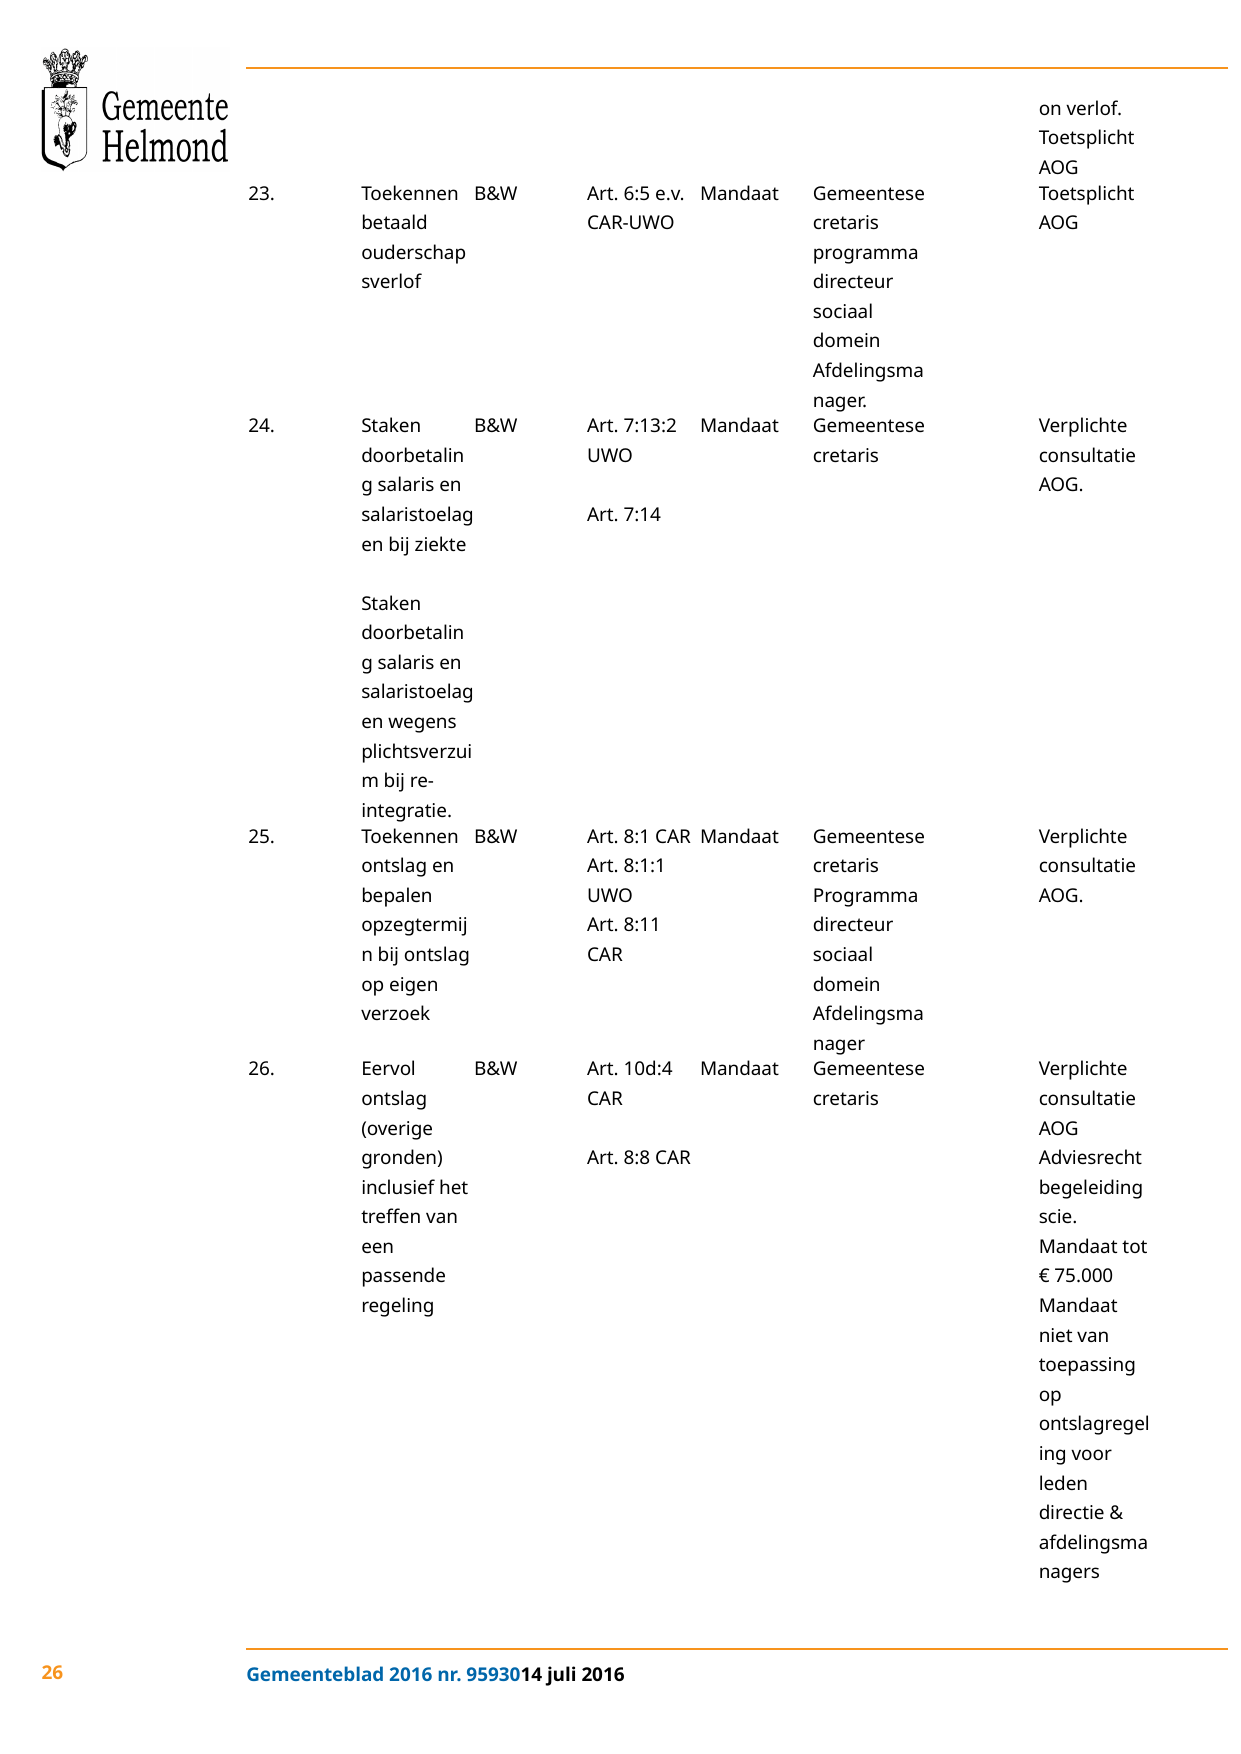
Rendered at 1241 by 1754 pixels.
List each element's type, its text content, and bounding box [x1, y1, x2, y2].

table_cell B&W [474, 1056, 587, 1584]
table_cell B&W [474, 823, 587, 1056]
table_cell 23. [248, 180, 361, 412]
table_cell [926, 1056, 1038, 1584]
table_cell [926, 180, 1038, 412]
table_cell on verlof. Toetsplicht AOG [1039, 95, 1152, 180]
table_cell Toetsplicht AOG [1039, 180, 1152, 412]
table_cell [248, 95, 361, 180]
table_cell 25. [248, 823, 361, 1056]
table_cell [361, 95, 474, 180]
table_cell Eervol ontslag (overige gronden) inclusief het treffen van een passende regeling [361, 1056, 474, 1584]
table_cell Art. 10d:4 CAR Art. 8:8 CAR [587, 1056, 700, 1584]
table_cell Toekennen ontslag en bepalen opzegtermijn bij ontslag op eigen verzoek [361, 823, 474, 1056]
table_cell [813, 95, 926, 180]
table_cell Art. 6:5 e.v. CAR-UWO [587, 180, 700, 412]
table_cell Gemeentesecretaris [813, 413, 926, 823]
table_cell Mandaat [700, 823, 813, 1056]
table_cell Verplichte consultatie AOG. [1039, 823, 1152, 1056]
table_cell [587, 95, 700, 180]
table_cell [926, 413, 1038, 823]
table_cell Gemeentesecretaris Programmadirecteur sociaal domein Afdelingsmanager [813, 823, 926, 1056]
table_cell Mandaat [700, 413, 813, 823]
table_cell Verplichte consultatie AOG. [1039, 413, 1152, 823]
table_cell 26. [248, 1056, 361, 1584]
table_cell Art. 8:1 CAR Art. 8:1:1 UWO Art. 8:11 CAR [587, 823, 700, 1056]
table_cell B&W [474, 180, 587, 412]
table_cell 24. [248, 413, 361, 823]
table_cell Verplichte consultatie AOG Adviesrecht begeleidingscie. Mandaat tot € 75.000 Mandaat niet van toepassing op ontslagregeling voor leden directie & afdelingsmanagers [1039, 1056, 1152, 1584]
table_cell Mandaat [700, 180, 813, 412]
table_cell Art. 7:13:2 UWO Art. 7:14 [587, 413, 700, 823]
table_cell Gemeentesecretaris [813, 1056, 926, 1584]
table_cell [926, 823, 1038, 1056]
table_cell B&W [474, 413, 587, 823]
table_cell [474, 95, 587, 180]
table_cell Mandaat [700, 1056, 813, 1584]
table_cell Staken doorbetaling salaris en salaristoelagen bij ziekte Staken doorbetaling salaris en salaristoelagen wegens plichtsverzuim bij re-integratie. [361, 413, 474, 823]
table_cell Toekennen betaald ouderschapsverlof [361, 180, 474, 412]
table_cell [926, 95, 1038, 180]
table_cell [700, 95, 813, 180]
picture [41, 47, 231, 172]
table_cell Gemeentesecretaris programmadirecteur sociaal domein Afdelingsmanager. [813, 180, 926, 412]
